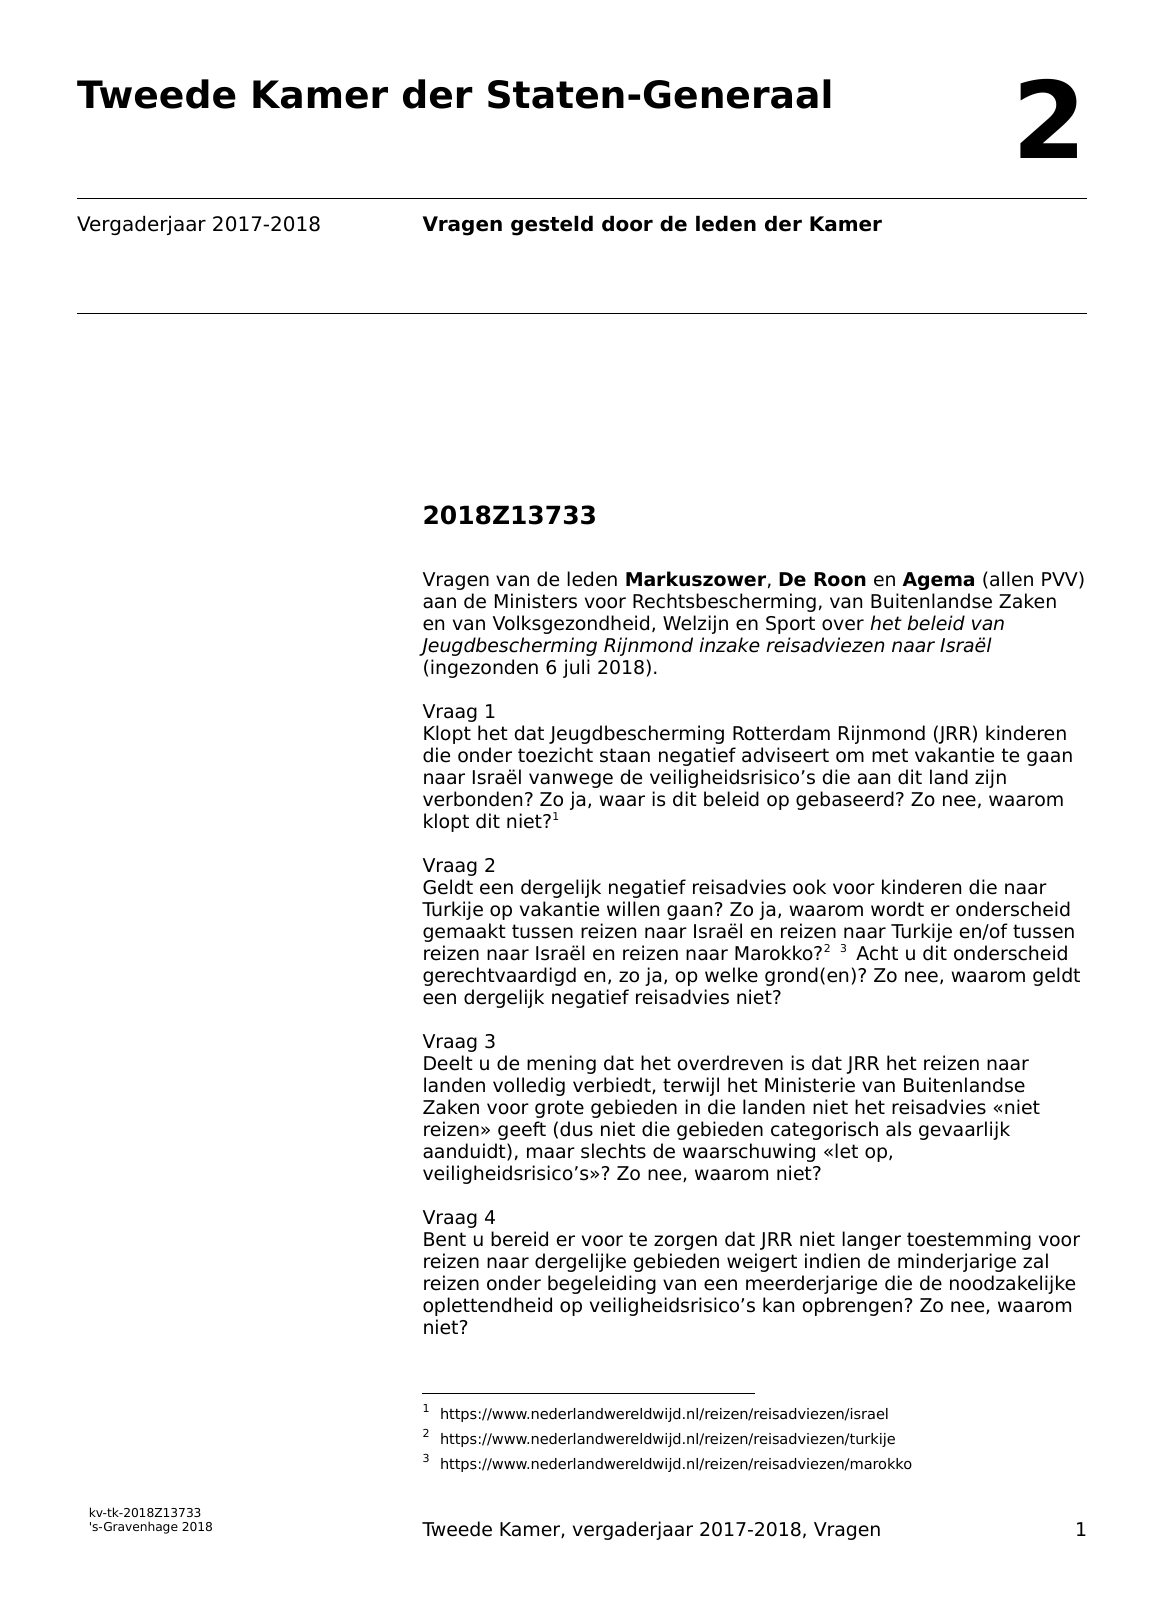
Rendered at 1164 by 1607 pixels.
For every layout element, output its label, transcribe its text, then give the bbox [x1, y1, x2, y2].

text https://www.nederlandwereldwijd.nl/reizen/reisadviezen/turkije [422, 1427, 1087, 1449]
text Bent u bereid er voor te zorgen dat JRR niet langer toestemming voor reizen naar dergelijke gebieden weigert indien de minderjarige zal reizen onder begeleiding van een meerderjarige die de noodzakelijke oplettendheid op veiligheidsrisico’s kan opbrengen? Zo nee, waarom niet? [422, 1229, 1087, 1339]
text 2018Z13733 [422, 501, 1087, 531]
text https://www.nederlandwereldwijd.nl/reizen/reisadviezen/marokko [422, 1452, 1087, 1474]
text Klopt het dat Jeugdbescherming Rotterdam Rijnmond (JRR) kinderen die onder toezicht staan negatief adviseert om met vakantie te gaan naar Israël vanwege de veiligheidsrisico’s die aan dit land zijn verbonden? Zo ja, waar is dit beleid op gebaseerd? Zo nee, waarom klopt dit niet? [422, 723, 1087, 833]
text Deelt u de mening dat het overdreven is dat JRR het reizen naar landen volledig verbiedt, terwijl het Ministerie van Buitenlandse Zaken voor grote gebieden in die landen niet het reisadvies «niet reizen» geeft (dus niet die gebieden categorisch als gevaarlijk aanduidt), maar slechts de waarschuwing «let op, veiligheidsrisico’s»? Zo nee, waarom niet? [422, 1053, 1087, 1185]
text kv-tk-2018Z13733 [88, 1506, 323, 1520]
text Vraag 3 [422, 1031, 1087, 1053]
text Vragen van de leden Markuszower, De Roon en Agema (allen PVV) aan de Ministers voor Rechtsbescherming, van Buitenlandse Zaken en van Volksgezondheid, Welzijn en Sport over het beleid van Jeugdbescherming Rijnmond inzake reisadviezen naar Israël (ingezonden 6 juli 2018). [422, 569, 1087, 679]
text Vraag 4 [422, 1207, 1087, 1229]
text Vraag 1 [422, 701, 1087, 723]
text 's-Gravenhage 2018 [88, 1520, 323, 1534]
table_cell Vragen gesteld door de leden der Kamer [422, 199, 1087, 313]
text Geldt een dergelijk negatief reisadvies ook voor kinderen die naar Turkije op vakantie willen gaan? Zo ja, waarom wordt er onderscheid gemaakt tussen reizen naar Israël en reizen naar Turkije en/of tussen reizen naar Israël en reizen naar Marokko? Acht u dit onderscheid gerechtvaardigd en, zo ja, op welke grond(en)? Zo nee, waarom geldt een dergelijk negatief reisadvies niet? [422, 877, 1087, 1009]
table_cell Vergaderjaar 2017-2018 [77, 199, 422, 313]
table_header 2 [886, 59, 1087, 198]
text https://www.nederlandwereldwijd.nl/reizen/reisadviezen/israel [422, 1402, 1087, 1424]
table_header Tweede Kamer der Staten-Generaal [77, 59, 886, 198]
text Vraag 2 [422, 855, 1087, 877]
